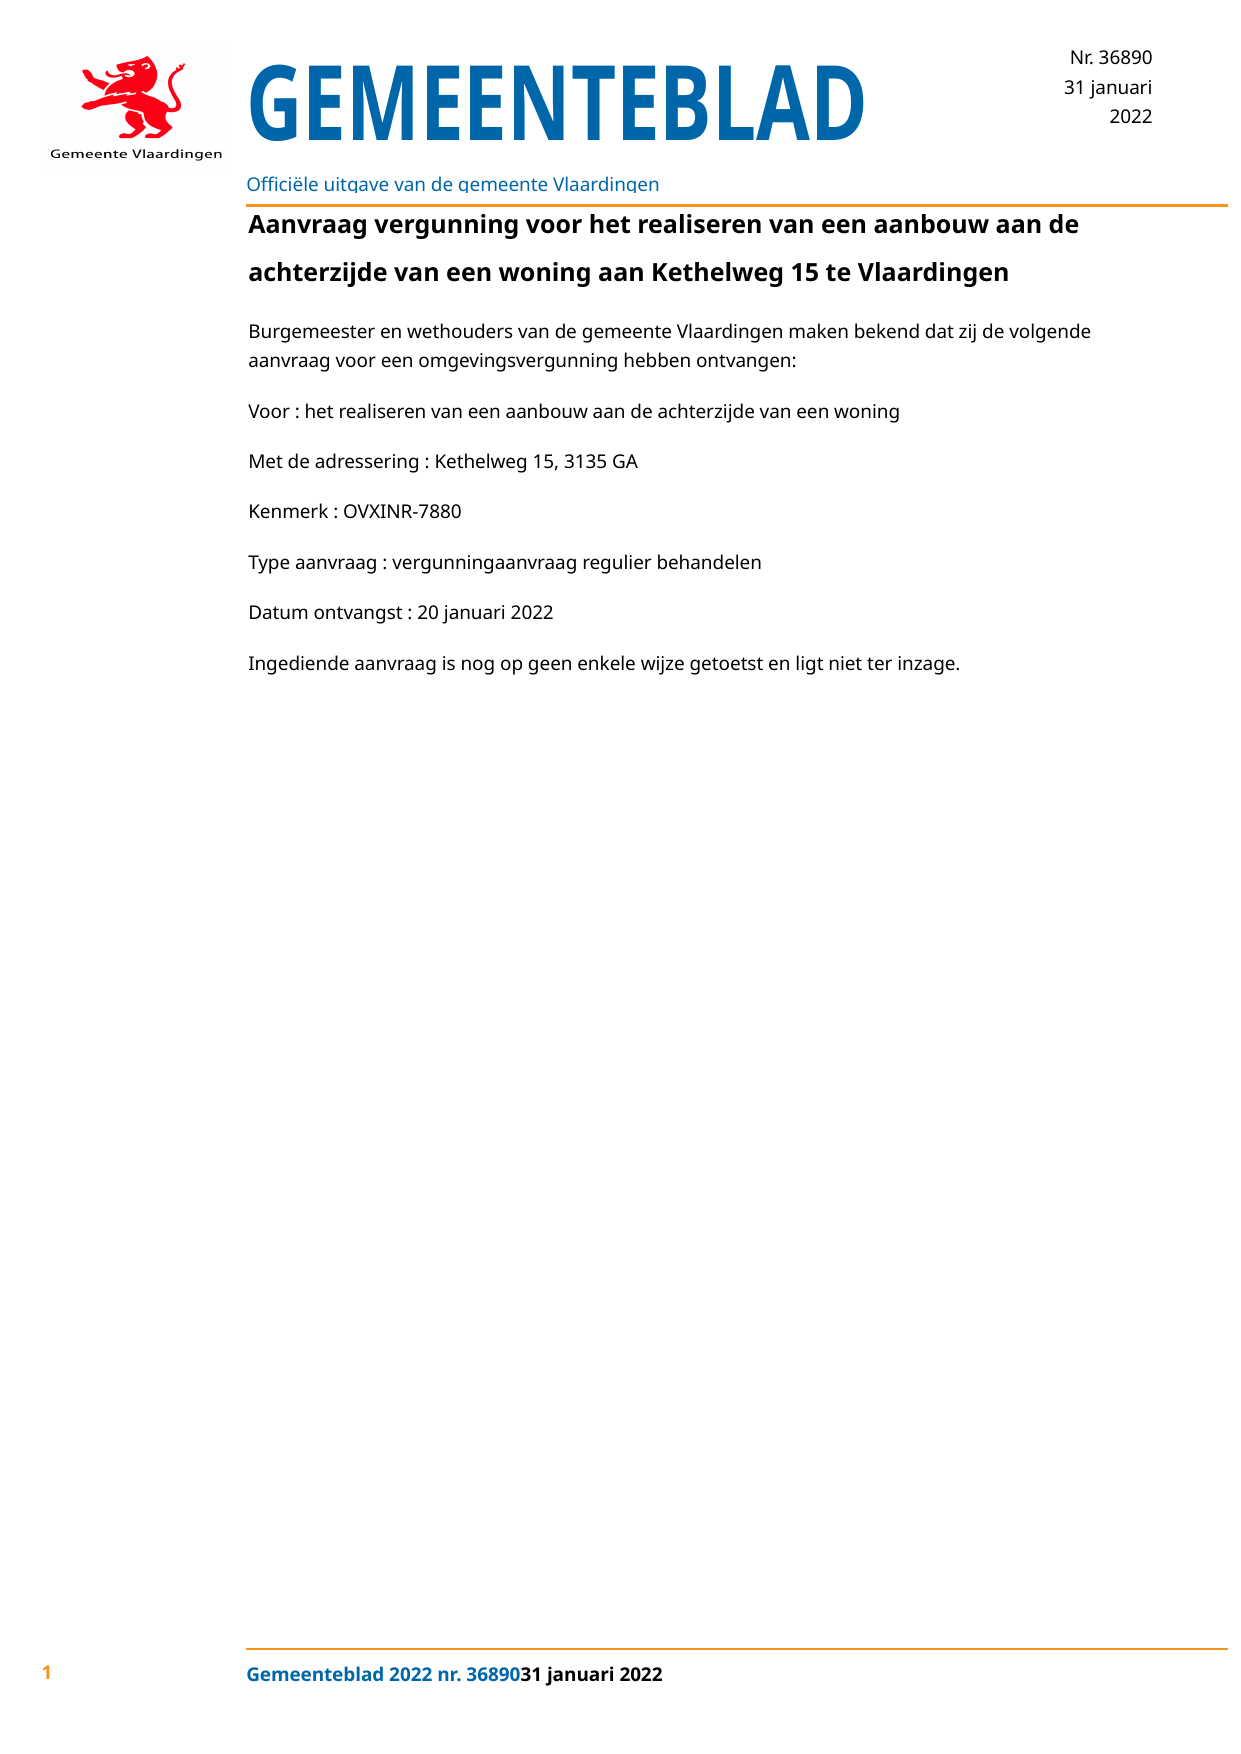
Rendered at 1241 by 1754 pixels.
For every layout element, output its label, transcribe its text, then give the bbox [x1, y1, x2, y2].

text Aanvraag vergunning voor het realiseren van een aanbouw aan de achterzijde van een woning aan Kethelweg 15 te Vlaardingen [248, 207, 1152, 288]
text Burgemeester en wethouders van de gemeente Vlaardingen maken bekend dat zij de volgende aanvraag voor een omgevingsvergunning hebben ontvangen: [248, 318, 1152, 373]
picture [41, 47, 231, 172]
text Kenmerk : OVXINR-7880 [248, 499, 1152, 524]
text Ingediende aanvraag is nog op geen enkele wijze getoetst en ligt niet ter inzage. [248, 650, 1152, 676]
text Datum ontvangst : 20 januari 2022 [248, 599, 1152, 625]
text Met de adressering : Kethelweg 15, 3135 GA [248, 448, 1152, 474]
text Type aanvraag : vergunningaanvraag regulier behandelen [248, 549, 1152, 575]
text Voor : het realiseren van een aanbouw aan de achterzijde van een woning [248, 398, 1152, 424]
